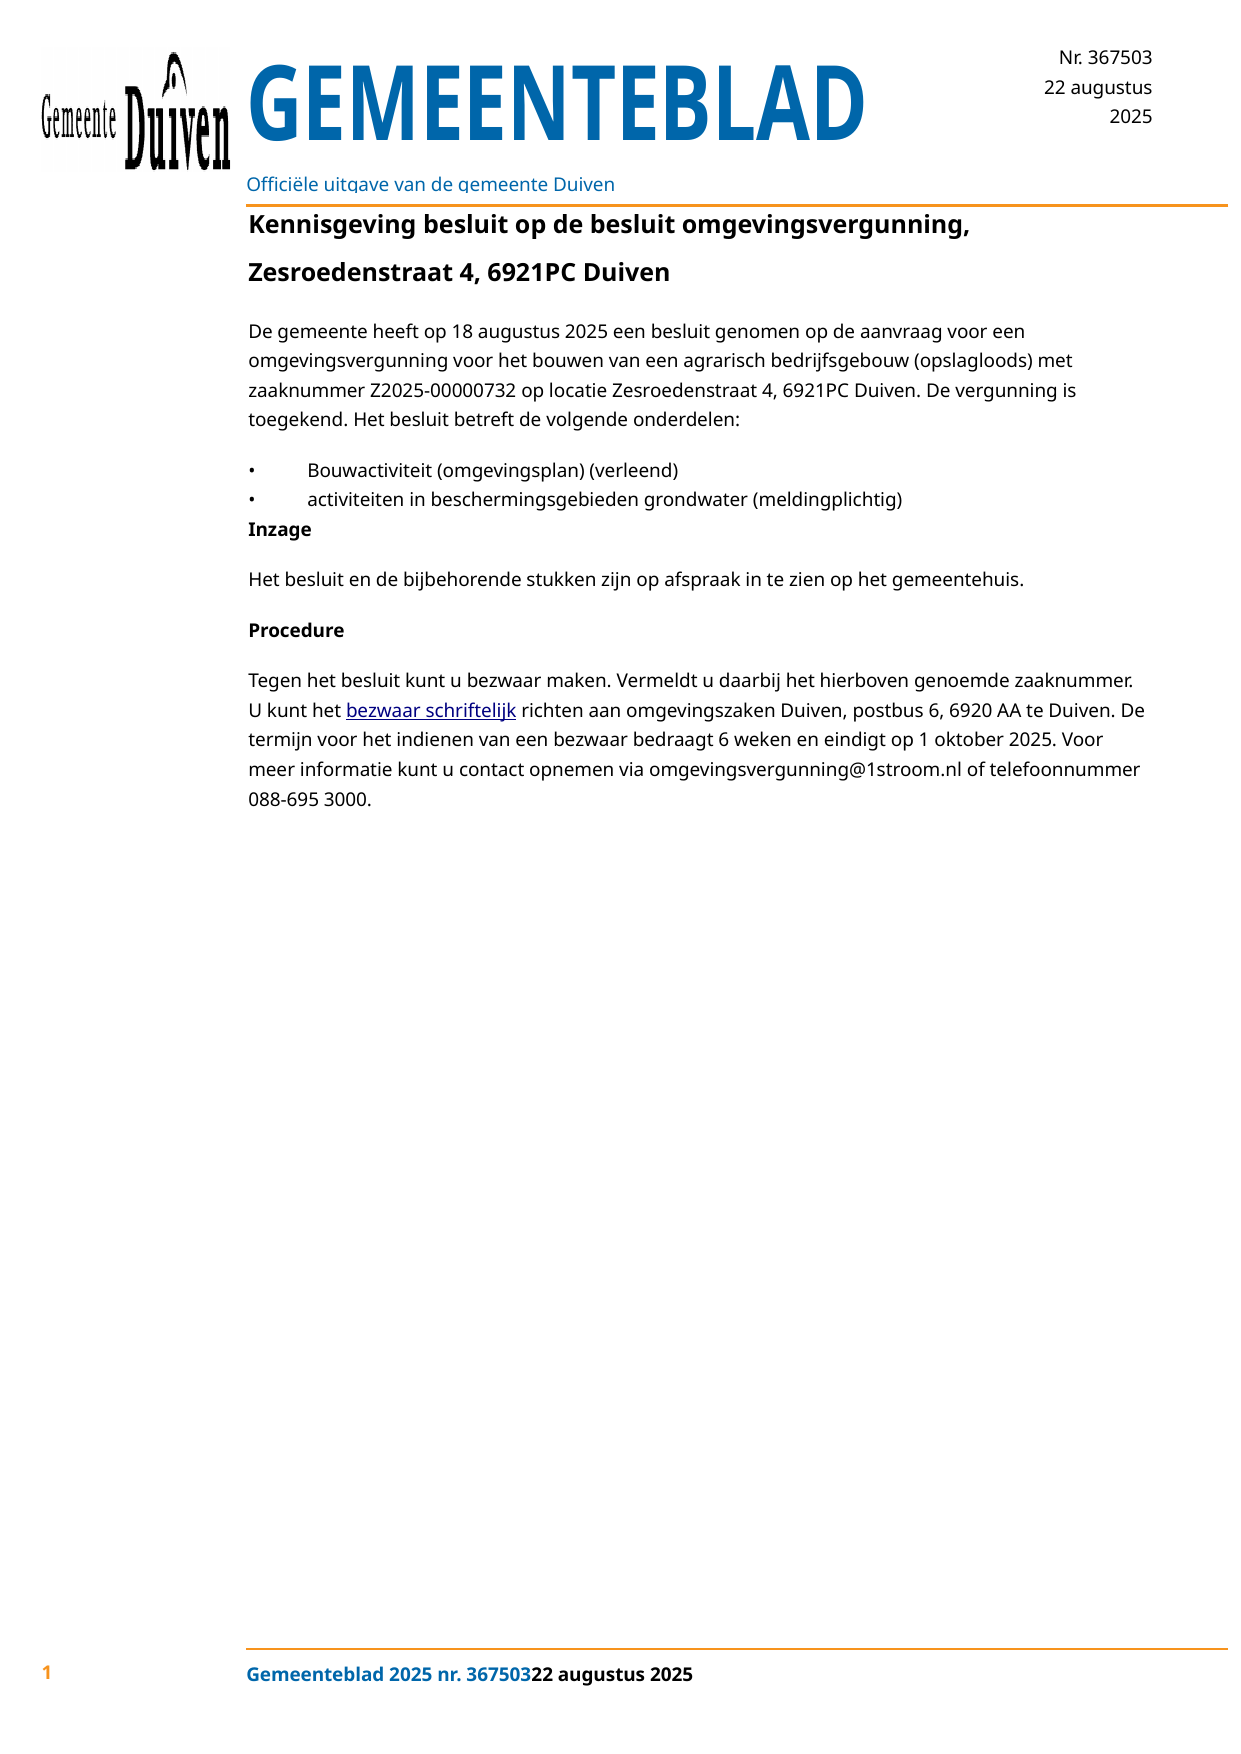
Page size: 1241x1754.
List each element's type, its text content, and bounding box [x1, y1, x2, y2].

picture [41, 47, 231, 172]
list activiteiten in beschermingsgebieden grondwater (meldingplichtig) [248, 487, 1152, 512]
text Tegen het besluit kunt u bezwaar maken. Vermeldt u daarbij het hierboven genoemde zaaknummer. U kunt het bezwaar schriftelijk richten aan omgevingszaken Duiven, postbus 6, 6920 AA te Duiven. De termijn voor het indienen van een bezwaar bedraagt 6 weken en eindigt op 1 oktober 2025. Voor meer informatie kunt u contact opnemen via omgevingsvergunning@1stroom.nl of telefoonnummer 088-695 3000. [248, 667, 1152, 812]
text Procedure [248, 617, 1152, 643]
text Inzage [248, 516, 1152, 542]
text Kennisgeving besluit op de besluit omgevingsvergunning, Zesroedenstraat 4, 6921PC Duiven [248, 207, 1152, 288]
text Het besluit en de bijbehorende stukken zijn op afspraak in te zien op het gemeentehuis. [248, 567, 1152, 592]
list Bouwactiviteit (omgevingsplan) (verleend) [248, 457, 1152, 483]
text De gemeente heeft op 18 augustus 2025 een besluit genomen op de aanvraag voor een omgevingsvergunning voor het bouwen van een agrarisch bedrijfsgebouw (opslagloods) met zaaknummer Z2025-00000732 op locatie Zesroedenstraat 4, 6921PC Duiven. De vergunning is toegekend. Het besluit betreft de volgende onderdelen: [248, 318, 1152, 432]
